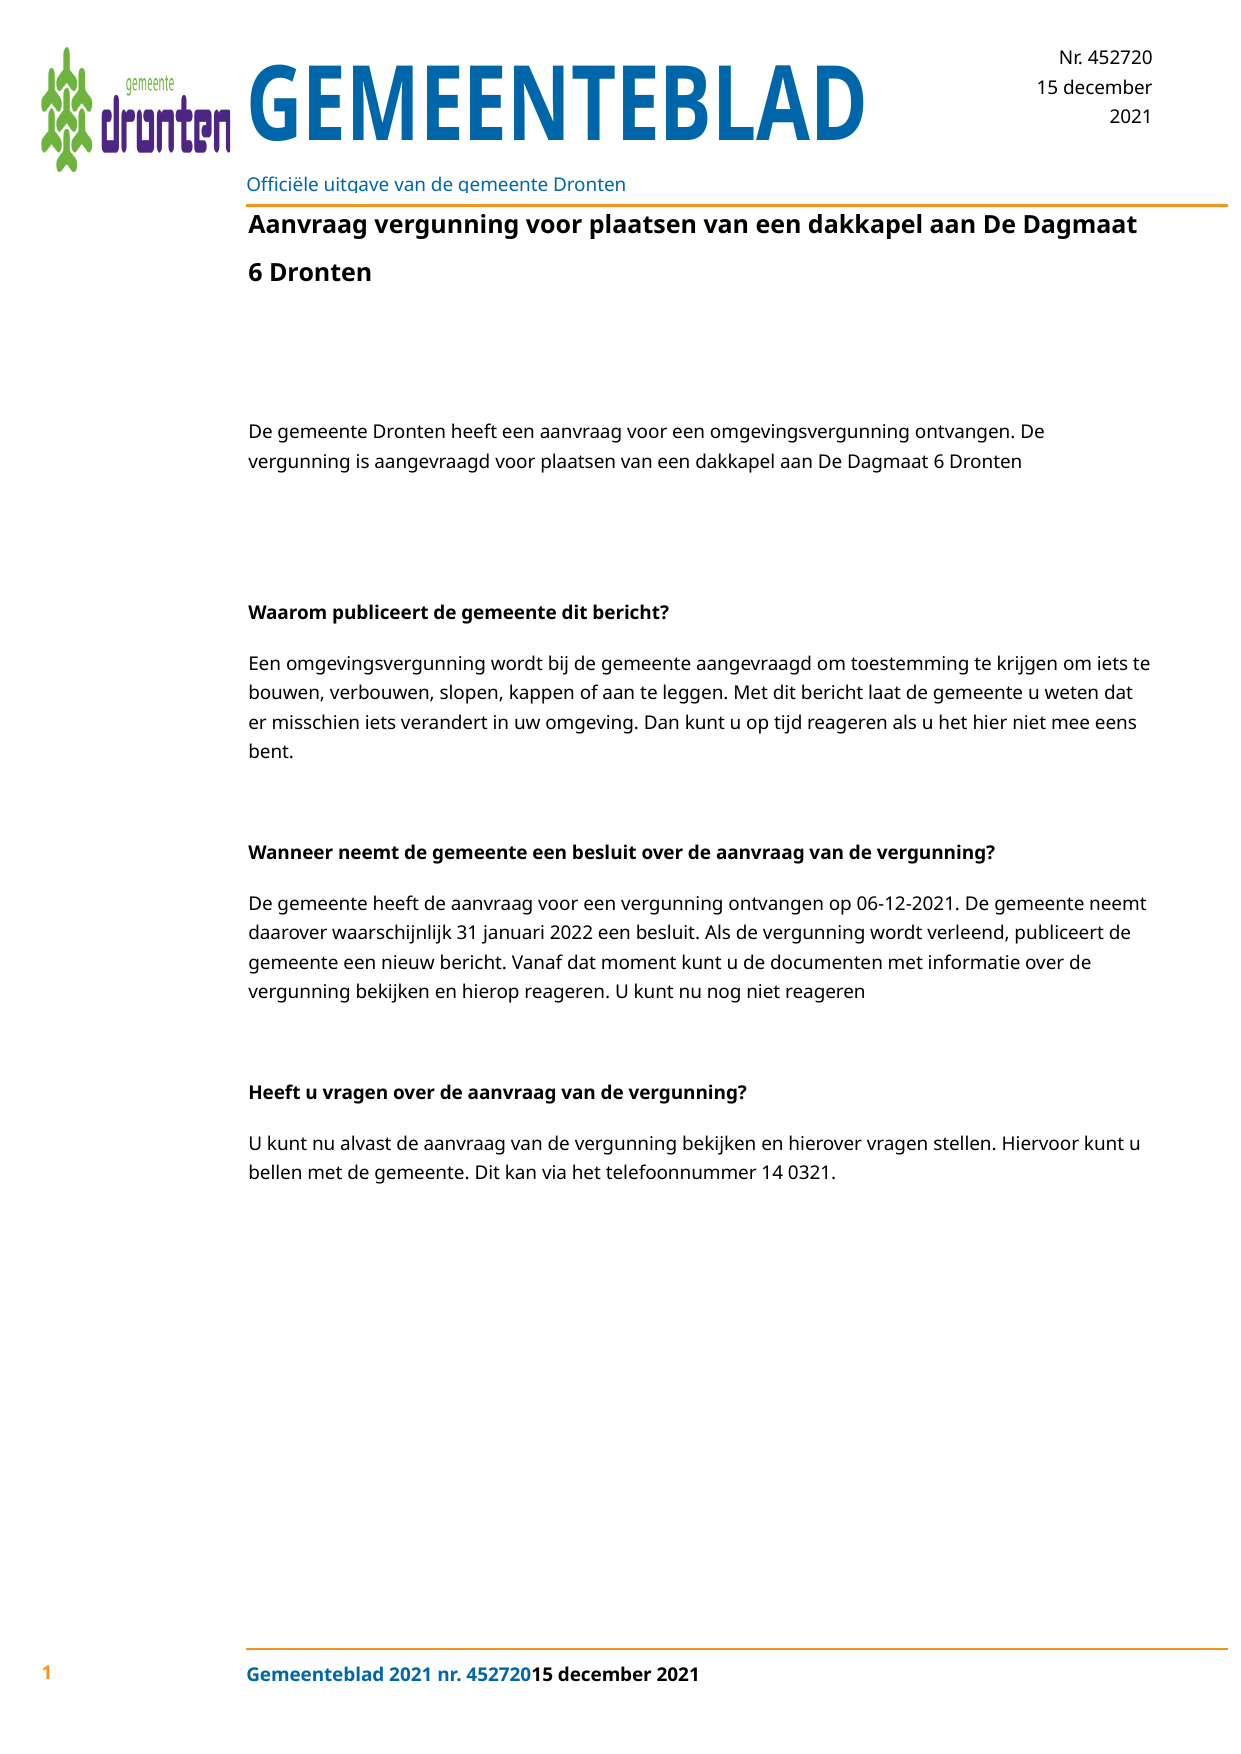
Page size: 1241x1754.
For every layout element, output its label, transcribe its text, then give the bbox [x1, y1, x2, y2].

text De gemeente Dronten heeft een aanvraag voor een omgevingsvergunning ontvangen. De vergunning is aangevraagd voor plaatsen van een dakkapel aan De Dagmaat 6 Dronten [248, 419, 1152, 474]
text Aanvraag vergunning voor plaatsen van een dakkapel aan De Dagmaat 6 Dronten [248, 207, 1152, 288]
text Wanneer neemt de gemeente een besluit over de aanvraag van de vergunning? [248, 839, 1152, 865]
text U kunt nu alvast de aanvraag van de vergunning bekijken en hierover vragen stellen. Hiervoor kunt u bellen met de gemeente. Dit kan via het telefoonnummer 14 0321. [248, 1130, 1152, 1185]
text De gemeente heeft de aanvraag voor een vergunning ontvangen op 06-12-2021. De gemeente neemt daarover waarschijnlijk 31 januari 2022 een besluit. Als de vergunning wordt verleend, publiceert de gemeente een nieuw bericht. Vanaf dat moment kunt u de documenten met informatie over de vergunning bekijken en hierop reageren. U kunt nu nog niet reageren [248, 890, 1152, 1004]
text Waarom publiceert de gemeente dit bericht? [248, 599, 1152, 625]
text Heeft u vragen over de aanvraag van de vergunning? [248, 1079, 1152, 1105]
text Een omgevingsvergunning wordt bij de gemeente aangevraagd om toestemming te krijgen om iets te bouwen, verbouwen, slopen, kappen of aan te leggen. Met dit bericht laat de gemeente u weten dat er misschien iets verandert in uw omgeving. Dan kunt u op tijd reageren als u het hier niet mee eens bent. [248, 650, 1152, 764]
picture [41, 47, 231, 172]
